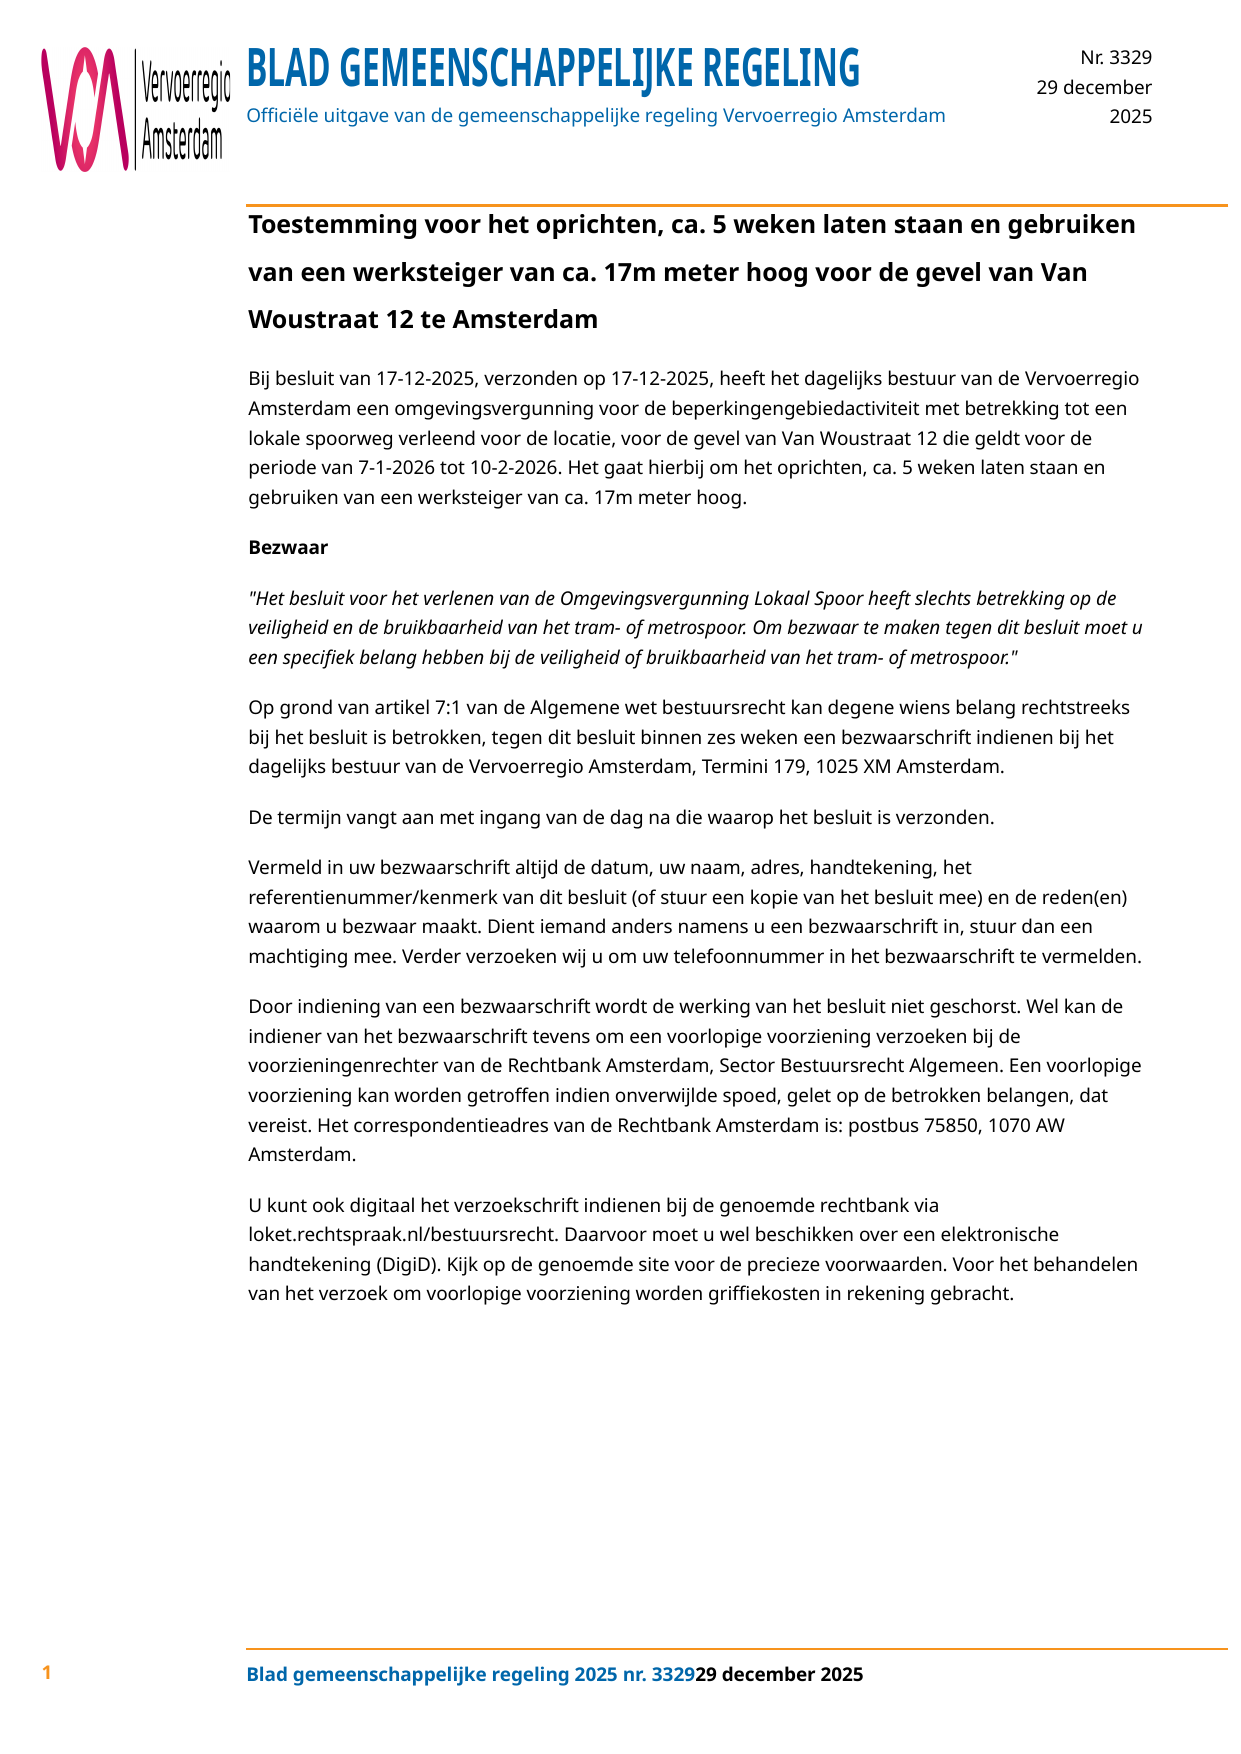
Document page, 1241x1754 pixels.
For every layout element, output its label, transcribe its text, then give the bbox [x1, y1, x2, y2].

text De termijn vangt aan met ingang van de dag na die waarop het besluit is verzonden. [248, 804, 1152, 829]
text Bezwaar [248, 534, 1152, 560]
text U kunt ook digitaal het verzoekschrift indienen bij de genoemde rechtbank via loket.rechtspraak.nl/bestuursrecht. Daarvoor moet u wel beschikken over een elektronische handtekening (DigiD). Kijk op de genoemde site voor de precieze voorwaarden. Voor het behandelen van het verzoek om voorlopige voorziening worden griffiekosten in rekening gebracht. [248, 1192, 1152, 1306]
text Toestemming voor het oprichten, ca. 5 weken laten staan en gebruiken van een werksteiger van ca. 17m meter hoog voor de gevel van Van Woustraat 12 te Amsterdam [248, 207, 1152, 336]
text Op grond van artikel 7:1 van de Algemene wet bestuursrecht kan degene wiens belang rechtstreeks bij het besluit is betrokken, tegen dit besluit binnen zes weken een bezwaarschrift indienen bij het dagelijks bestuur van de Vervoerregio Amsterdam, Termini 179, 1025 XM Amsterdam. [248, 694, 1152, 779]
text "Het besluit voor het verlenen van de Omgevingsvergunning Lokaal Spoor heeft slechts betrekking op de veiligheid en de bruikbaarheid van het tram- of metrospoor. Om bezwaar te maken tegen dit besluit moet u een specifiek belang hebben bij de veiligheid of bruikbaarheid van het tram- of metrospoor." [248, 585, 1152, 669]
text Bij besluit van 17-12-2025, verzonden op 17-12-2025, heeft het dagelijks bestuur van de Vervoerregio Amsterdam een omgevingsvergunning voor de beperkingengebiedactiviteit met betrekking tot een lokale spoorweg verleend voor de locatie, voor de gevel van Van Woustraat 12 die geldt voor de periode van 7-1-2026 tot 10-2-2026. Het gaat hierbij om het oprichten, ca. 5 weken laten staan en gebruiken van een werksteiger van ca. 17m meter hoog. [248, 366, 1152, 509]
text Door indiening van een bezwaarschrift wordt de werking van het besluit niet geschorst. Wel kan de indiener van het bezwaarschrift tevens om een voorlopige voorziening verzoeken bij de voorzieningenrechter van de Rechtbank Amsterdam, Sector Bestuursrecht Algemeen. Een voorlopige voorziening kan worden getroffen indien onverwijlde spoed, gelet op de betrokken belangen, dat vereist. Het correspondentieadres van de Rechtbank Amsterdam is: postbus 75850, 1070 AW Amsterdam. [248, 993, 1152, 1167]
text Vermeld in uw bezwaarschrift altijd de datum, uw naam, adres, handtekening, het referentienummer/kenmerk van dit besluit (of stuur een kopie van het besluit mee) en de reden(en) waarom u bezwaar maakt. Dient iemand anders namens u een bezwaarschrift in, stuur dan een machtiging mee. Verder verzoeken wij u om uw telefoonnummer in het bezwaarschrift te vermelden. [248, 854, 1152, 969]
picture [41, 47, 231, 172]
